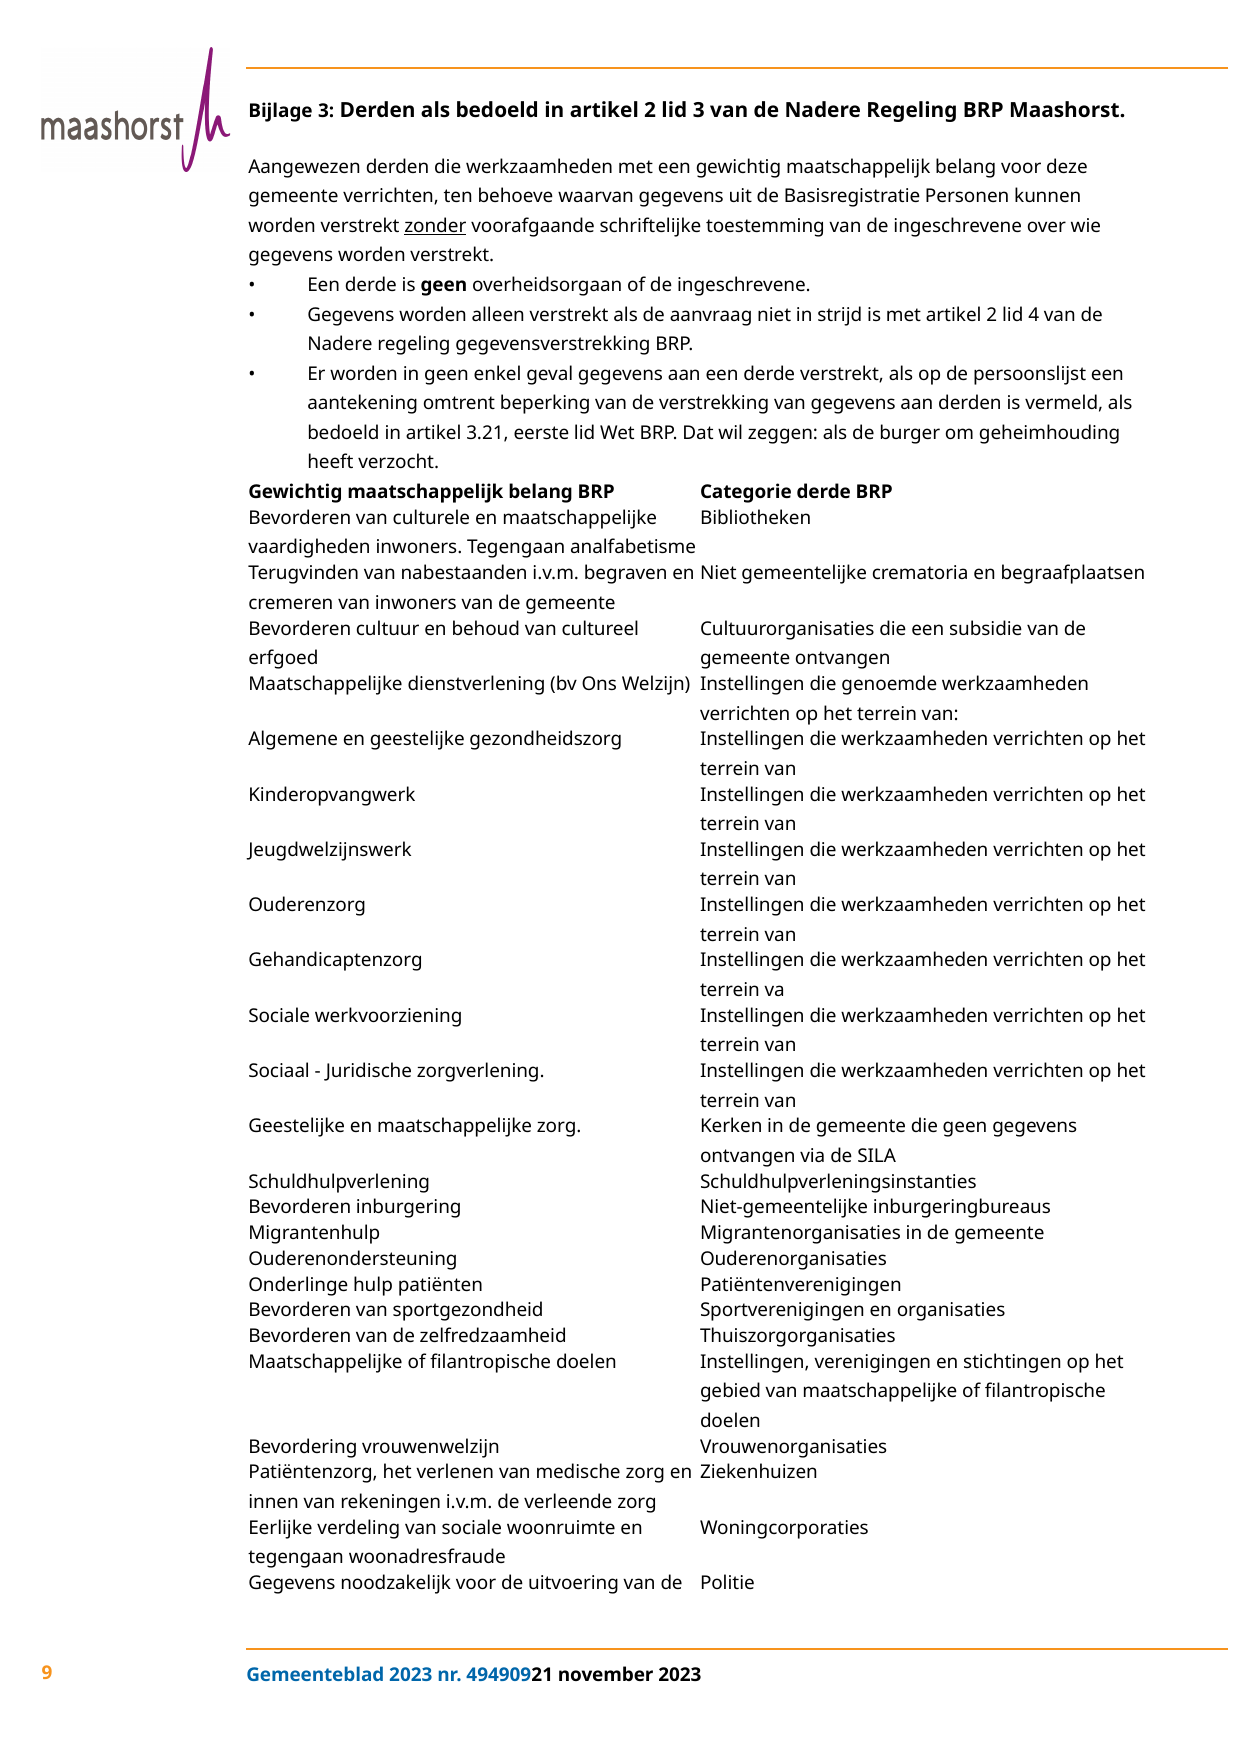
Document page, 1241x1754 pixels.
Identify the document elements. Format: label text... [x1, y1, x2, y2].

list Een derde is geen overheidsorgaan of de ingeschrevene. [248, 271, 1152, 297]
table_cell Bevorderen van de zelfredzaamheid [248, 1322, 700, 1348]
table_cell Kerken in de gemeente die geen gegevens ontvangen via de SILA [700, 1113, 1152, 1168]
table_cell Vrouwenorganisaties [700, 1433, 1152, 1459]
table_cell Instellingen die werkzaamheden verrichten op het terrein van [700, 836, 1152, 891]
table_cell Jeugdwelzijnswerk [248, 836, 700, 891]
table_cell Schuldhulpverlening [248, 1168, 700, 1194]
text Aangewezen derden die werkzaamheden met een gewichtig maatschappelijk belang voor deze gemeente verrichten, ten behoeve waarvan gegevens uit de Basisregistratie Personen kunnen worden verstrekt zonder voorafgaande schriftelijke toestemming van de ingeschrevene over wie gegevens worden verstrekt. [248, 153, 1152, 267]
table_cell Maatschappelijke dienstverlening (bv Ons Welzijn) [248, 670, 700, 725]
table_cell Instellingen die werkzaamheden verrichten op het terrein van [700, 1057, 1152, 1113]
table_cell Gegevens noodzakelijk voor de uitvoering van de [248, 1569, 700, 1595]
table_cell Bibliotheken [700, 504, 1152, 559]
list Gegevens worden alleen verstrekt als de aanvraag niet in strijd is met artikel 2 lid 4 van de Nadere regeling gegevensverstrekking BRP. [248, 301, 1152, 356]
table_cell Onderlinge hulp patiënten [248, 1271, 700, 1297]
table_cell Politie [700, 1569, 1152, 1595]
picture [41, 47, 231, 172]
table_cell Migrantenorganisaties in de gemeente [700, 1219, 1152, 1245]
table_cell Eerlijke verdeling van sociale woonruimte en tegengaan woonadresfraude [248, 1514, 700, 1569]
table_cell Ouderenondersteuning [248, 1245, 700, 1271]
table_cell Terugvinden van nabestaanden i.v.m. begraven en cremeren van inwoners van de gemeente [248, 560, 700, 615]
text Bijlage 3: Derden als bedoeld in artikel 2 lid 3 van de Nadere Regeling BRP Maashorst. [248, 95, 1152, 123]
table_cell Ziekenhuizen [700, 1459, 1152, 1514]
table_cell Cultuurorganisaties die een subsidie van de gemeente ontvangen [700, 615, 1152, 670]
table_cell Bevorderen inburgering [248, 1194, 700, 1219]
table_cell Patiëntenzorg, het verlenen van medische zorg en innen van rekeningen i.v.m. de verleende zorg [248, 1459, 700, 1514]
table_cell Instellingen die werkzaamheden verrichten op het terrein van [700, 891, 1152, 947]
table_cell Instellingen, verenigingen en stichtingen op het gebied van maatschappelijke of filantropische doelen [700, 1348, 1152, 1433]
table_cell Thuiszorgorganisaties [700, 1322, 1152, 1348]
table_cell Ouderenorganisaties [700, 1245, 1152, 1271]
table_header Categorie derde BRP [700, 479, 1152, 504]
table_cell Bevorderen van sportgezondheid [248, 1297, 700, 1322]
table_cell Instellingen die werkzaamheden verrichten op het terrein van [700, 725, 1152, 781]
table_cell Migrantenhulp [248, 1219, 700, 1245]
table_cell Geestelijke en maatschappelijke zorg. [248, 1113, 700, 1168]
table_cell Instellingen die genoemde werkzaamheden verrichten op het terrein van: [700, 670, 1152, 725]
table_cell Niet-gemeentelijke inburgeringbureaus [700, 1194, 1152, 1219]
table_cell Woningcorporaties [700, 1514, 1152, 1569]
table_cell Instellingen die werkzaamheden verrichten op het terrein van [700, 781, 1152, 836]
table_cell Ouderenzorg [248, 891, 700, 947]
table_cell Sociale werkvoorziening [248, 1002, 700, 1057]
table_cell Patiëntenverenigingen [700, 1271, 1152, 1297]
table_cell Instellingen die werkzaamheden verrichten op het terrein va [700, 947, 1152, 1002]
table_cell Niet gemeentelijke crematoria en begraafplaatsen [700, 560, 1152, 615]
table_cell Bevorderen cultuur en behoud van cultureel erfgoed [248, 615, 700, 670]
table_cell Bevorderen van culturele en maatschappelijke vaardigheden inwoners. Tegengaan analfabetisme [248, 504, 700, 559]
list Er worden in geen enkel geval gegevens aan een derde verstrekt, als op de persoonslijst een aantekening omtrent beperking van de verstrekking van gegevens aan derden is vermeld, als bedoeld in artikel 3.21, eerste lid Wet BRP. Dat wil zeggen: als de burger om geheimhouding heeft verzocht. [248, 360, 1152, 474]
table_cell Schuldhulpverleningsinstanties [700, 1168, 1152, 1194]
table_cell Sportverenigingen en organisaties [700, 1297, 1152, 1322]
table_cell Algemene en geestelijke gezondheidszorg [248, 725, 700, 781]
table_header Gewichtig maatschappelijk belang BRP [248, 479, 700, 504]
table_cell Bevordering vrouwenwelzijn [248, 1433, 700, 1459]
table_cell Sociaal - Juridische zorgverlening. [248, 1057, 700, 1113]
table_cell Maatschappelijke of filantropische doelen [248, 1348, 700, 1433]
table_cell Kinderopvangwerk [248, 781, 700, 836]
table_cell Gehandicaptenzorg [248, 947, 700, 1002]
table_cell Instellingen die werkzaamheden verrichten op het terrein van [700, 1002, 1152, 1057]
